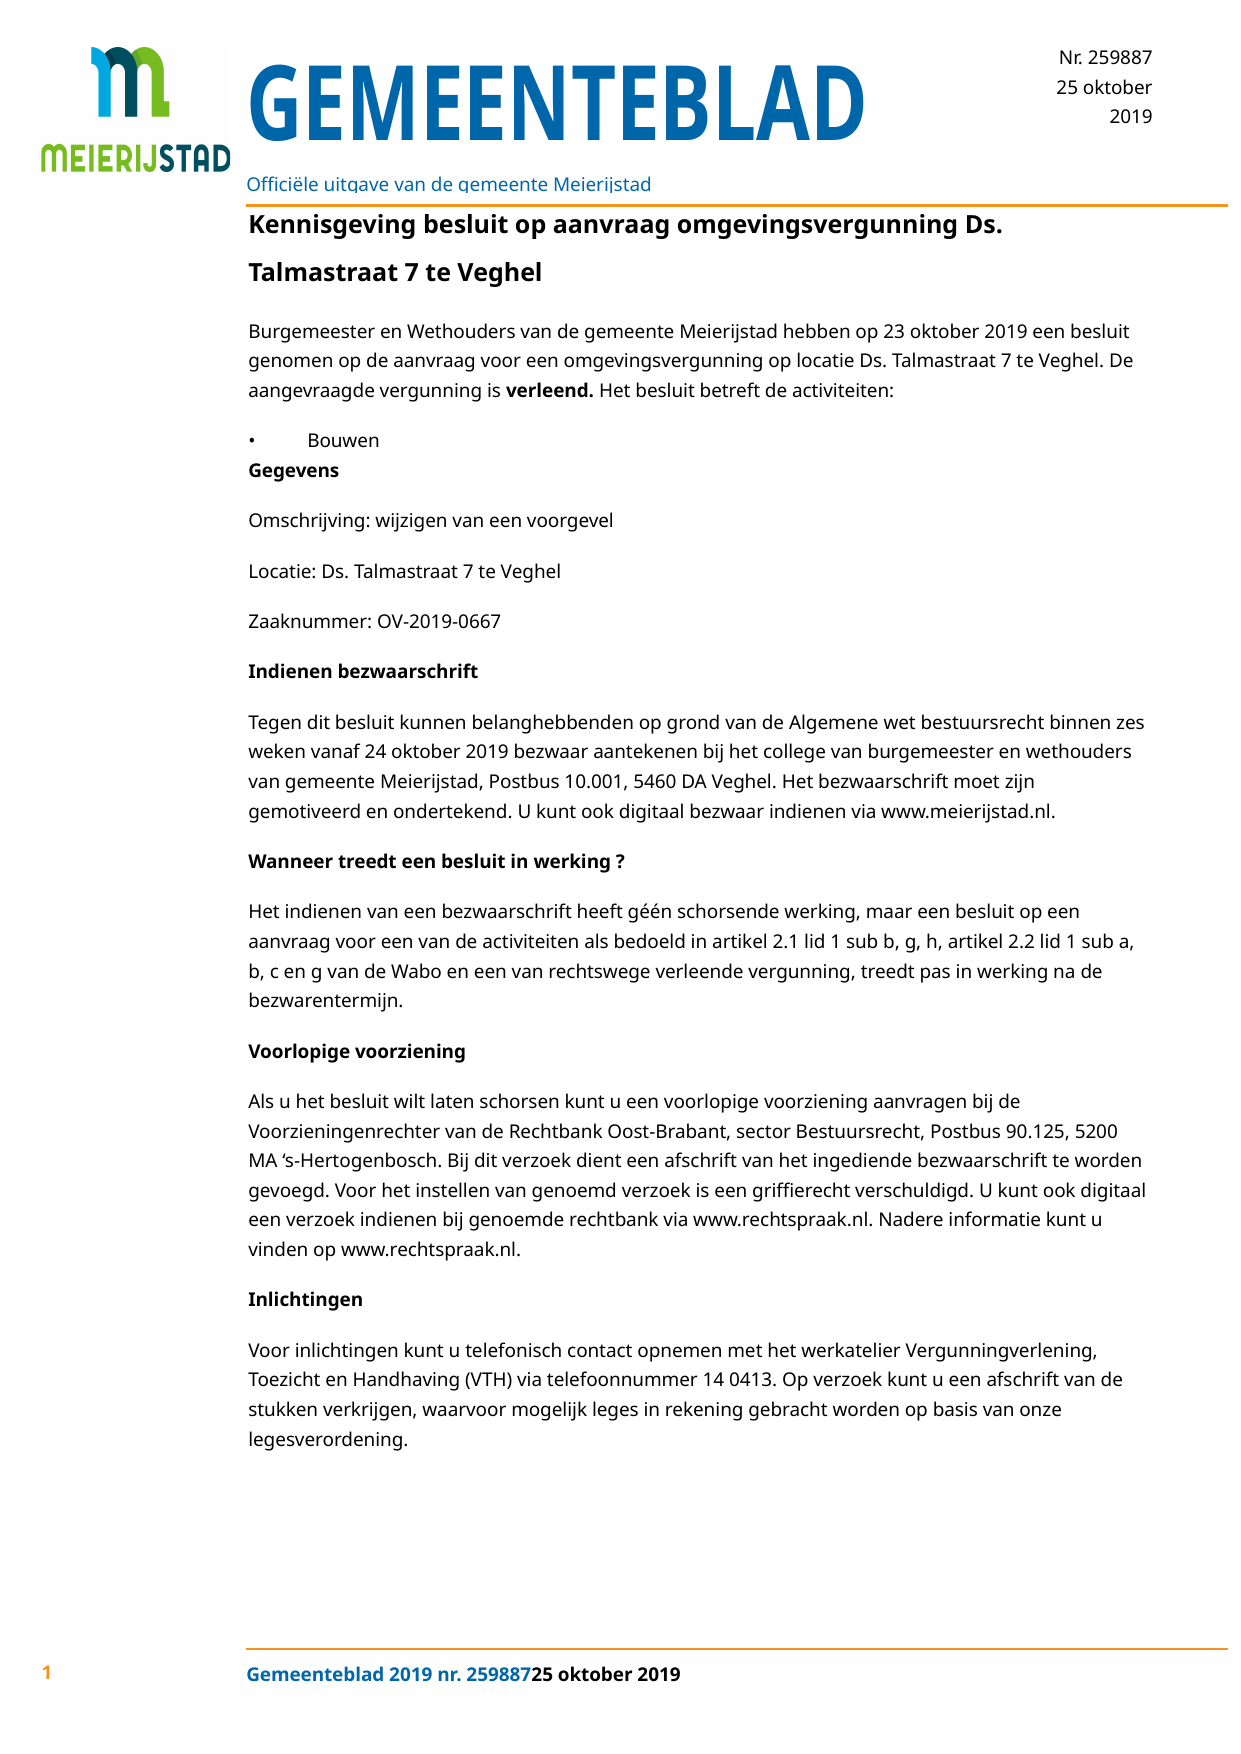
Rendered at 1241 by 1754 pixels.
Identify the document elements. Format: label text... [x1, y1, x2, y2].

text Zaaknummer: OV-2019-0667 [248, 608, 1152, 634]
text Als u het besluit wilt laten schorsen kunt u een voorlopige voorziening aanvragen bij de Voorzieningenrechter van de Rechtbank Oost-Brabant, sector Bestuursrecht, Postbus 90.125, 5200 MA ‘s-Hertogenbosch. Bij dit verzoek dient een afschrift van het ingediende bezwaarschrift te worden gevoegd. Voor het instellen van genoemd verzoek is een griffierecht verschuldigd. U kunt ook digitaal een verzoek indienen bij genoemde rechtbank via www.rechtspraak.nl. Nadere informatie kunt u vinden op www.rechtspraak.nl. [248, 1088, 1152, 1262]
text Kennisgeving besluit op aanvraag omgevingsvergunning Ds. Talmastraat 7 te Veghel [248, 207, 1152, 288]
picture [41, 47, 231, 172]
text Omschrijving: wijzigen van een voorgevel [248, 507, 1152, 533]
text Voorlopige voorziening [248, 1038, 1152, 1064]
list Bouwen [248, 427, 1152, 453]
text Het indienen van een bezwaarschrift heeft géén schorsende werking, maar een besluit op een aanvraag voor een van de activiteiten als bedoeld in artikel 2.1 lid 1 sub b, g, h, artikel 2.2 lid 1 sub a, b, c en g van de Wabo en een van rechtswege verleende vergunning, treedt pas in werking na de bezwarentermijn. [248, 899, 1152, 1013]
text Tegen dit besluit kunnen belanghebbenden op grond van de Algemene wet bestuursrecht binnen zes weken vanaf 24 oktober 2019 bezwaar aantekenen bij het college van burgemeester en wethouders van gemeente Meierijstad, Postbus 10.001, 5460 DA Veghel. Het bezwaarschrift moet zijn gemotiveerd en ondertekend. U kunt ook digitaal bezwaar indienen via www.meierijstad.nl. [248, 709, 1152, 824]
text Indienen bezwaarschrift [248, 659, 1152, 684]
text Gegevens [248, 457, 1152, 483]
text Voor inlichtingen kunt u telefonisch contact opnemen met het werkatelier Vergunningverlening, Toezicht en Handhaving (VTH) via telefoonnummer 14 0413. Op verzoek kunt u een afschrift van de stukken verkrijgen, waarvoor mogelijk leges in rekening gebracht worden op basis van onze legesverordening. [248, 1337, 1152, 1452]
text Burgemeester en Wethouders van de gemeente Meierijstad hebben op 23 oktober 2019 een besluit genomen op de aanvraag voor een omgevingsvergunning op locatie Ds. Talmastraat 7 te Veghel. De aangevraagde vergunning is verleend. Het besluit betreft de activiteiten: [248, 318, 1152, 403]
text Locatie: Ds. Talmastraat 7 te Veghel [248, 558, 1152, 584]
text Inlichtingen [248, 1287, 1152, 1312]
text Wanneer treedt een besluit in werking ? [248, 848, 1152, 874]
